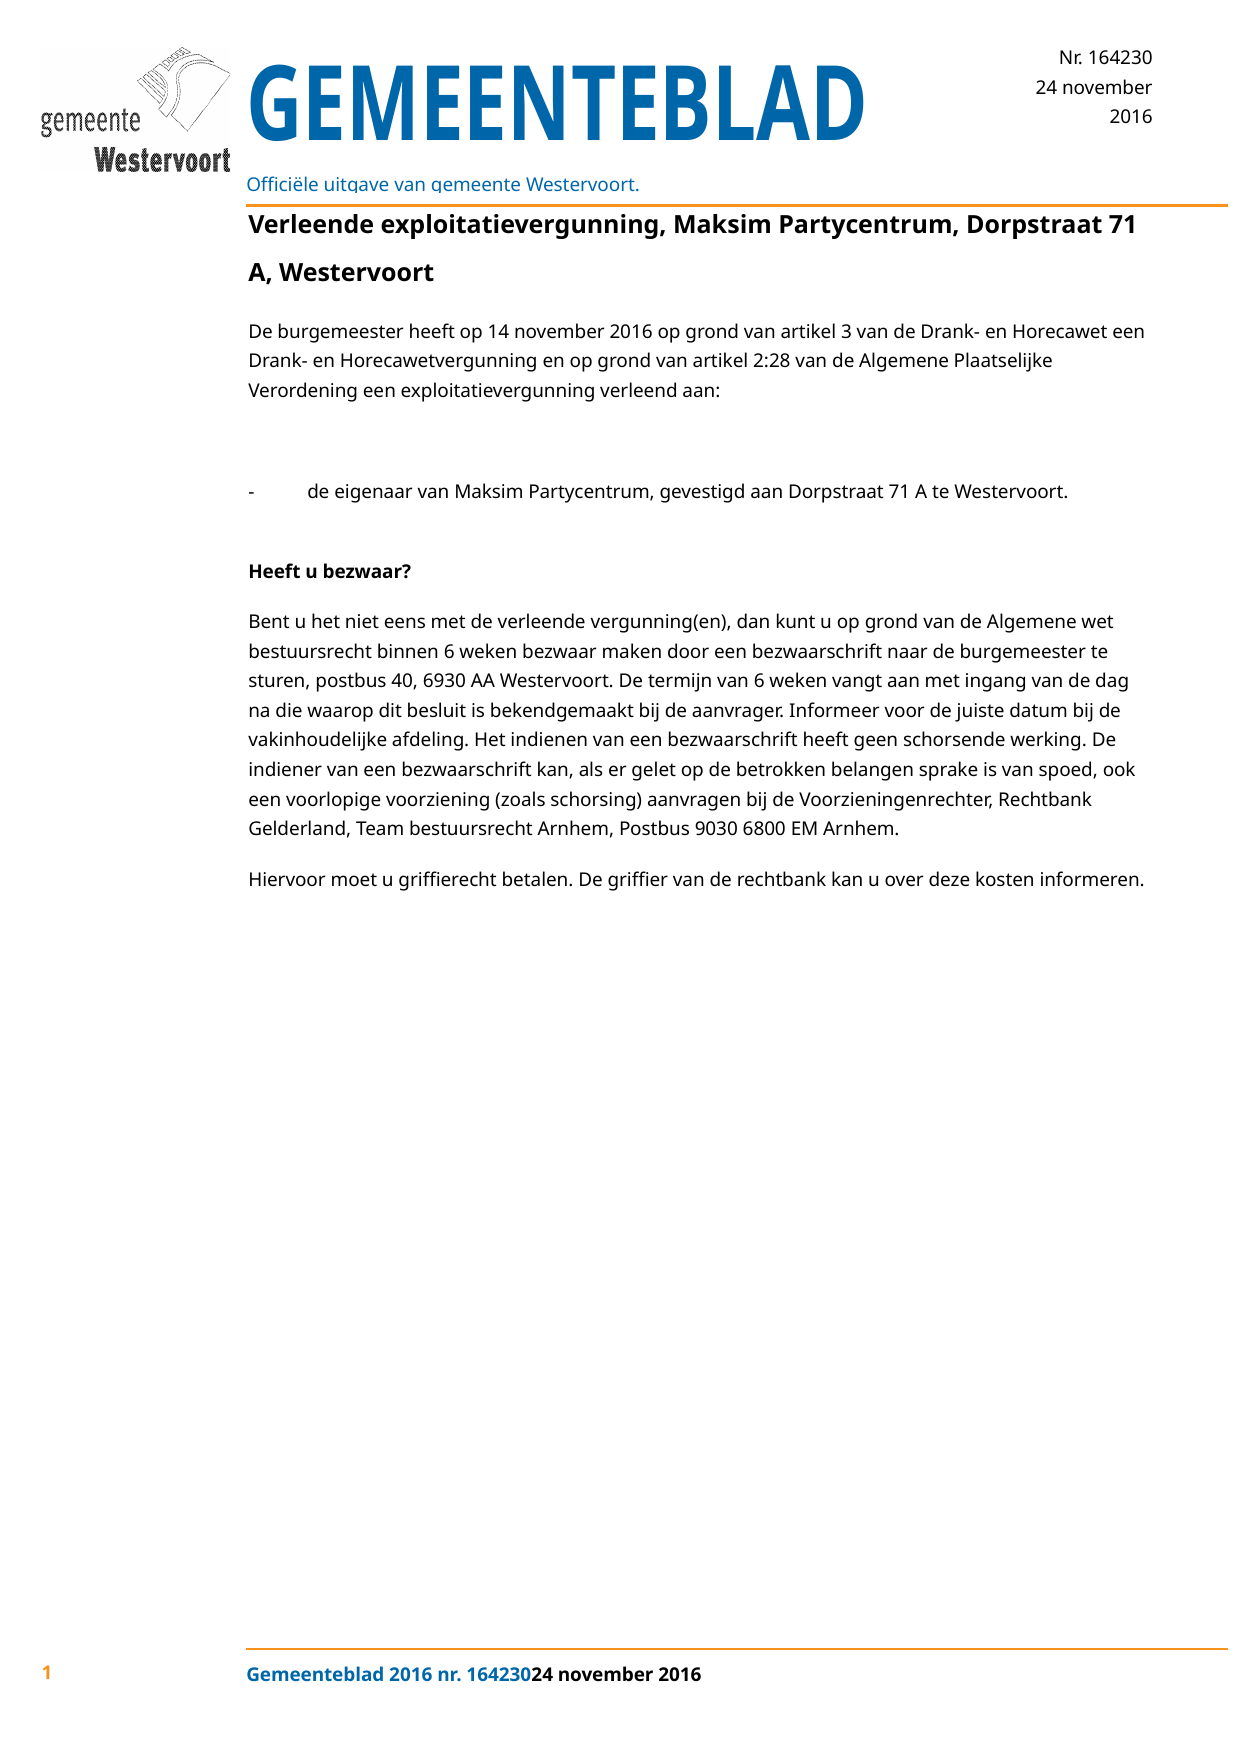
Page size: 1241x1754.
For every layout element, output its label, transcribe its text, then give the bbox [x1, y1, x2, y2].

text De burgemeester heeft op 14 november 2016 op grond van artikel 3 van de Drank- en Horecawet een Drank- en Horecawetvergunning en op grond van artikel 2:28 van de Algemene Plaatselijke Verordening een exploitatievergunning verleend aan: [248, 318, 1152, 403]
text Verleende exploitatievergunning, Maksim Partycentrum, Dorpstraat 71 A, Westervoort [248, 207, 1152, 288]
text Hiervoor moet u griffierecht betalen. De griffier van de rechtbank kan u over deze kosten informeren. [248, 866, 1152, 892]
text Bent u het niet eens met de verleende vergunning(en), dan kunt u op grond van de Algemene wet bestuursrecht binnen 6 weken bezwaar maken door een bezwaarschrift naar de burgemeester te sturen, postbus 40, 6930 AA Westervoort. De termijn van 6 weken vangt aan met ingang van de dag na die waarop dit besluit is bekendgemaakt bij de aanvrager. Informeer voor de juiste datum bij de vakinhoudelijke afdeling. Het indienen van een bezwaarschrift heeft geen schorsende werking. De indiener van een bezwaarschrift kan, als er gelet op de betrokken belangen sprake is van spoed, ook een voorlopige voorziening (zoals schorsing) aanvragen bij de Voorzieningenrechter, Rechtbank Gelderland, Team bestuursrecht Arnhem, Postbus 9030 6800 EM Arnhem. [248, 608, 1152, 841]
picture [41, 47, 231, 172]
text Heeft u bezwaar? [248, 558, 1152, 584]
list de eigenaar van Maksim Partycentrum, gevestigd aan Dorpstraat 71 A te Westervoort. [248, 478, 1152, 504]
